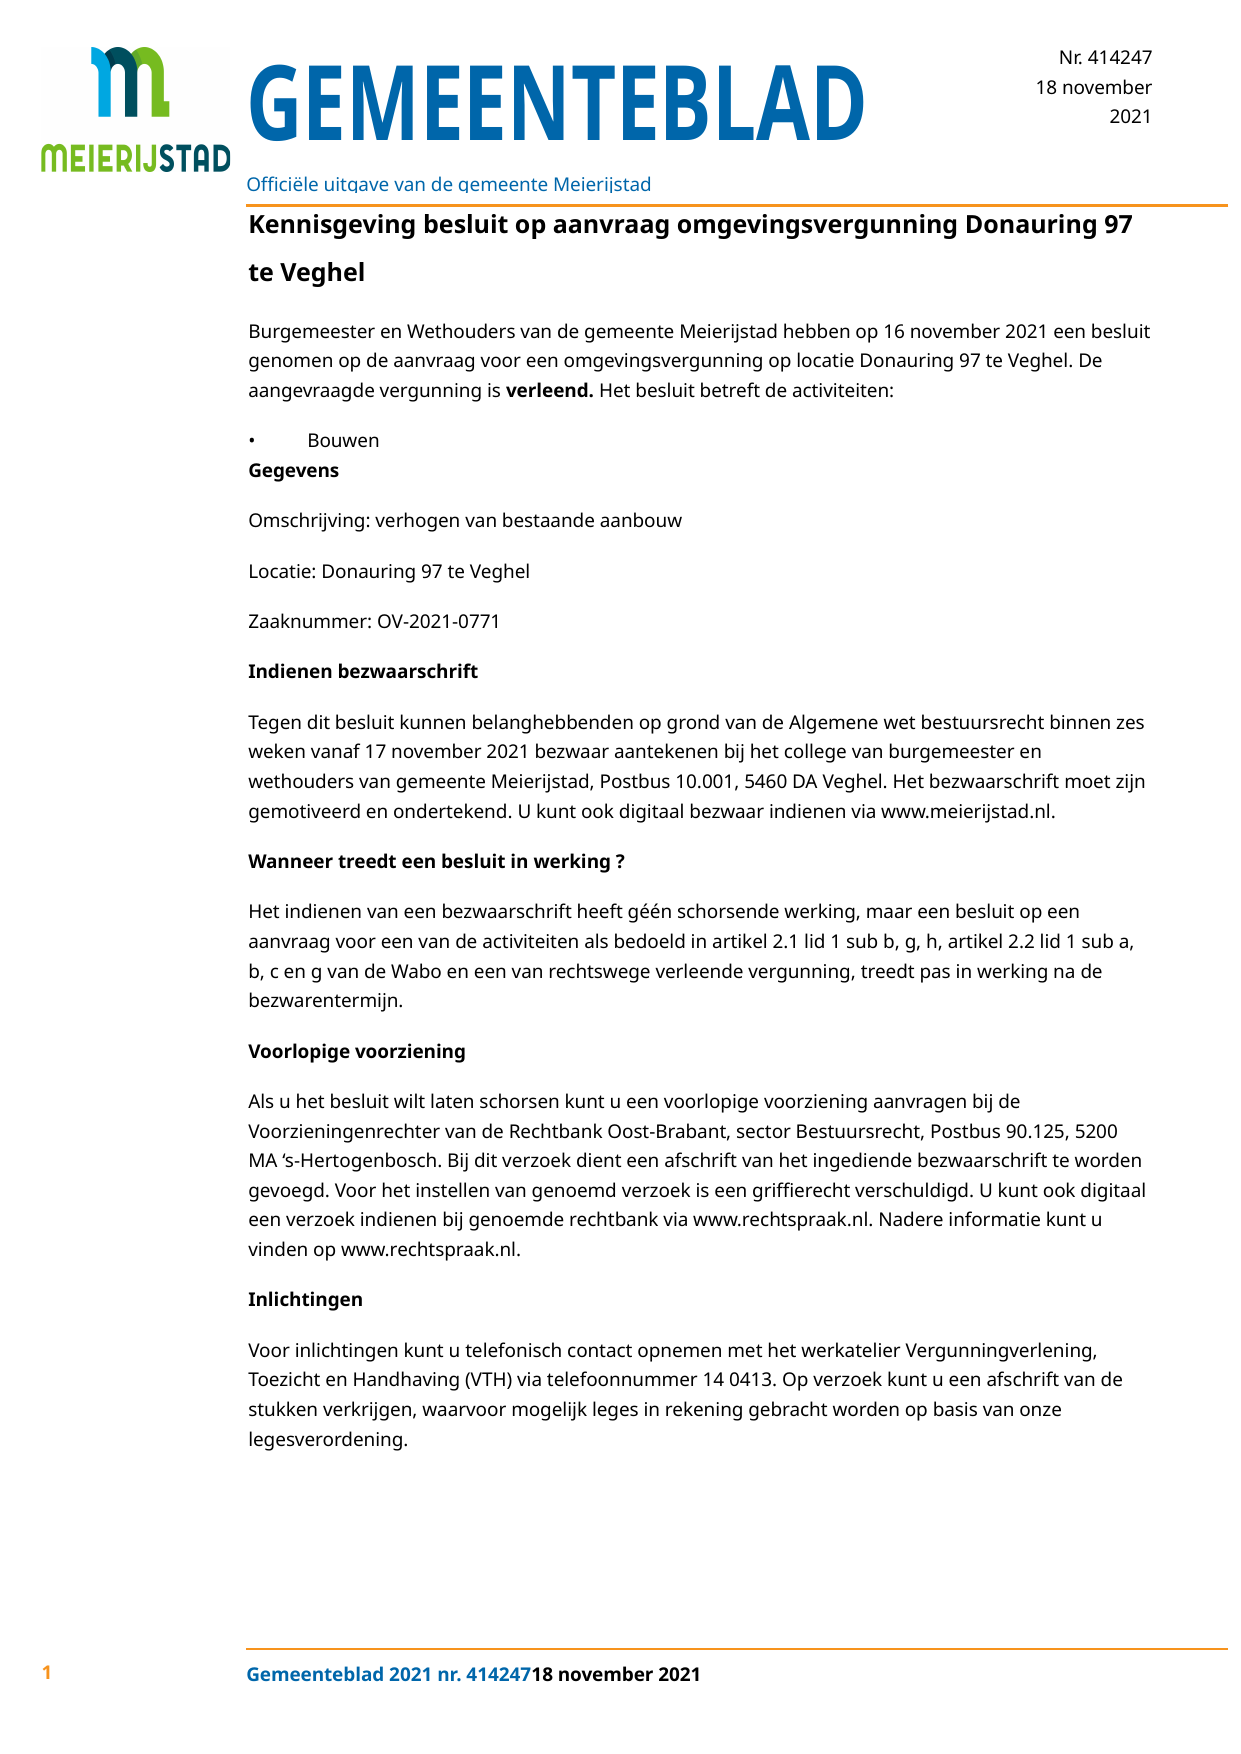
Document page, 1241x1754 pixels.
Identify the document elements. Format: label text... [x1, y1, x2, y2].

text Voor inlichtingen kunt u telefonisch contact opnemen met het werkatelier Vergunningverlening, Toezicht en Handhaving (VTH) via telefoonnummer 14 0413. Op verzoek kunt u een afschrift van de stukken verkrijgen, waarvoor mogelijk leges in rekening gebracht worden op basis van onze legesverordening. [248, 1337, 1152, 1452]
text Inlichtingen [248, 1287, 1152, 1312]
text Burgemeester en Wethouders van de gemeente Meierijstad hebben op 16 november 2021 een besluit genomen op de aanvraag voor een omgevingsvergunning op locatie Donauring 97 te Veghel. De aangevraagde vergunning is verleend. Het besluit betreft de activiteiten: [248, 318, 1152, 403]
list Bouwen [248, 427, 1152, 453]
text Kennisgeving besluit op aanvraag omgevingsvergunning Donauring 97 te Veghel [248, 207, 1152, 288]
text Het indienen van een bezwaarschrift heeft géén schorsende werking, maar een besluit op een aanvraag voor een van de activiteiten als bedoeld in artikel 2.1 lid 1 sub b, g, h, artikel 2.2 lid 1 sub a, b, c en g van de Wabo en een van rechtswege verleende vergunning, treedt pas in werking na de bezwarentermijn. [248, 899, 1152, 1013]
text Als u het besluit wilt laten schorsen kunt u een voorlopige voorziening aanvragen bij de Voorzieningenrechter van de Rechtbank Oost-Brabant, sector Bestuursrecht, Postbus 90.125, 5200 MA ‘s-Hertogenbosch. Bij dit verzoek dient een afschrift van het ingediende bezwaarschrift te worden gevoegd. Voor het instellen van genoemd verzoek is een griffierecht verschuldigd. U kunt ook digitaal een verzoek indienen bij genoemde rechtbank via www.rechtspraak.nl. Nadere informatie kunt u vinden op www.rechtspraak.nl. [248, 1088, 1152, 1262]
text Wanneer treedt een besluit in werking ? [248, 848, 1152, 874]
picture [41, 47, 231, 172]
text Voorlopige voorziening [248, 1038, 1152, 1064]
text Gegevens [248, 457, 1152, 483]
text Locatie: Donauring 97 te Veghel [248, 558, 1152, 584]
text Indienen bezwaarschrift [248, 659, 1152, 684]
text Omschrijving: verhogen van bestaande aanbouw [248, 507, 1152, 533]
text Tegen dit besluit kunnen belanghebbenden op grond van de Algemene wet bestuursrecht binnen zes weken vanaf 17 november 2021 bezwaar aantekenen bij het college van burgemeester en wethouders van gemeente Meierijstad, Postbus 10.001, 5460 DA Veghel. Het bezwaarschrift moet zijn gemotiveerd en ondertekend. U kunt ook digitaal bezwaar indienen via www.meierijstad.nl. [248, 709, 1152, 824]
text Zaaknummer: OV-2021-0771 [248, 608, 1152, 634]
